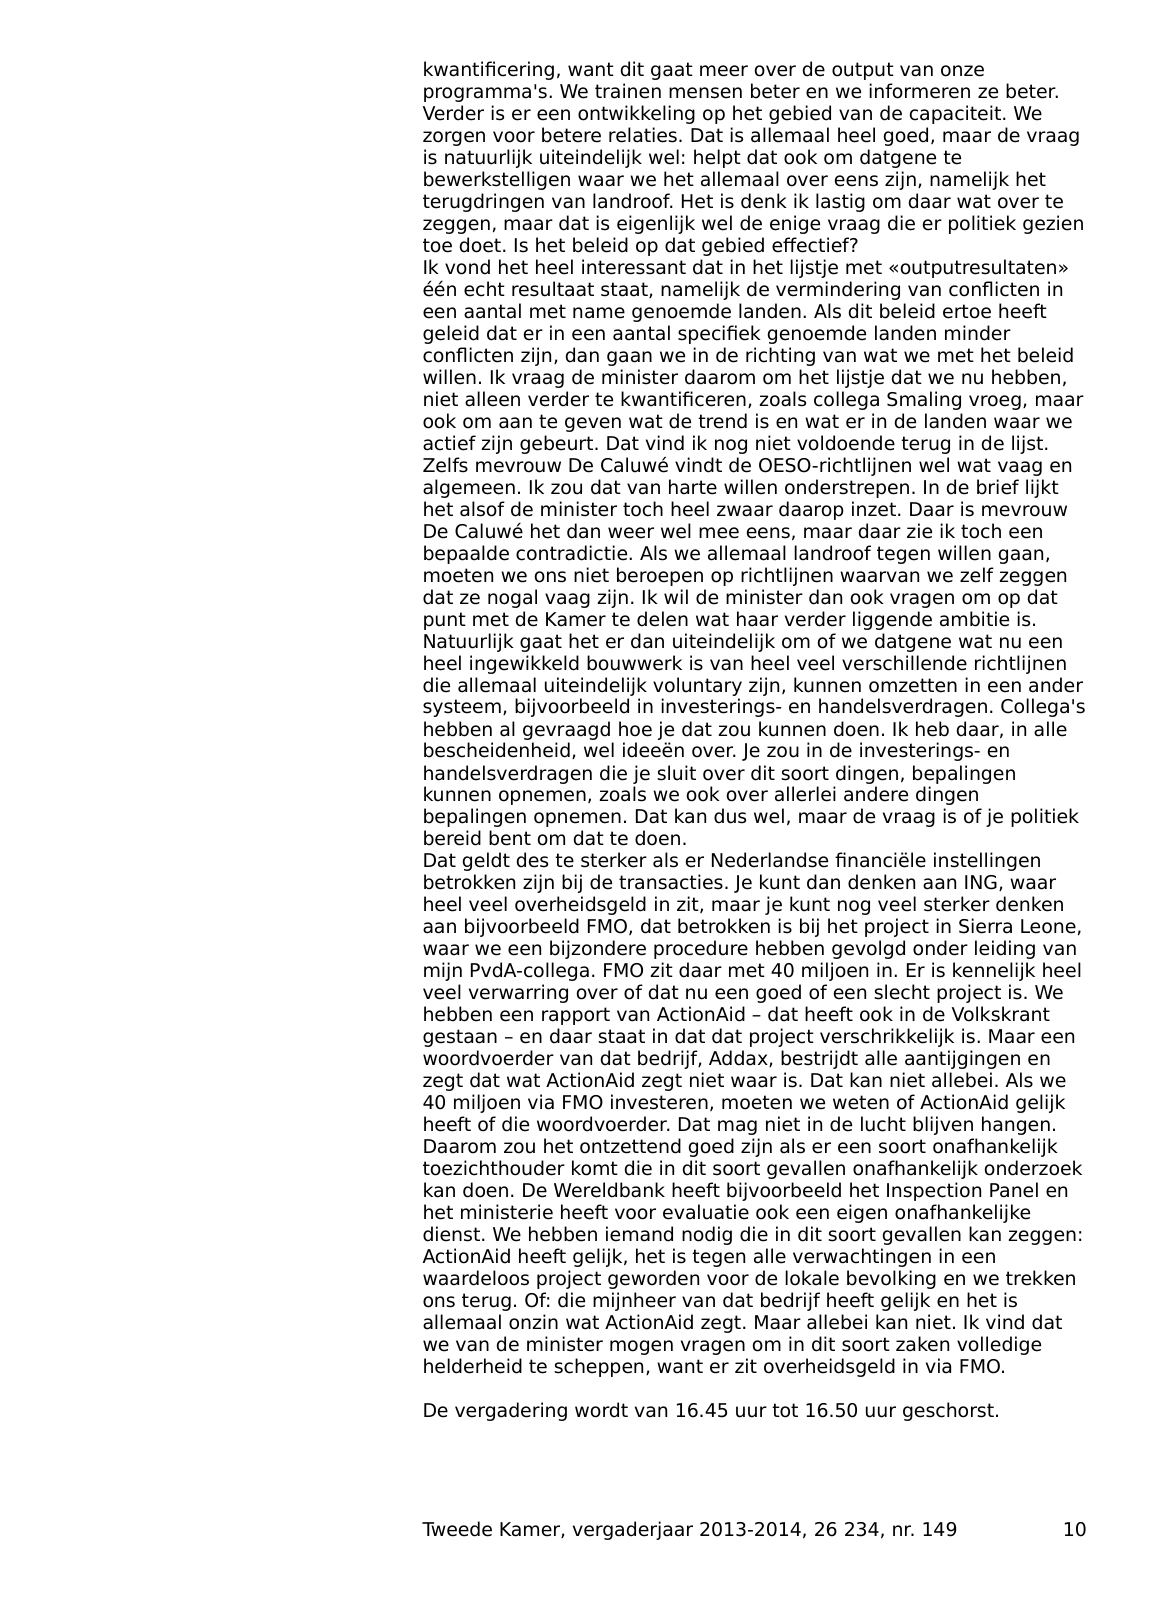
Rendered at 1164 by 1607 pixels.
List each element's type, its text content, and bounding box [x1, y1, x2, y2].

text Dat geldt des te sterker als er Nederlandse financiële instellingen betrokken zijn bij de transacties. Je kunt dan denken aan ING, waar heel veel overheidsgeld in zit, maar je kunt nog veel sterker denken aan bijvoorbeeld FMO, dat betrokken is bij het project in Sierra Leone, waar we een bijzondere procedure hebben gevolgd onder leiding van mijn PvdA-collega. FMO zit daar met 40 miljoen in. Er is kennelijk heel veel verwarring over of dat nu een goed of een slecht project is. We hebben een rapport van ActionAid – dat heeft ook in de Volkskrant gestaan – en daar staat in dat dat project verschrikkelijk is. Maar een woordvoerder van dat bedrijf, Addax, bestrijdt alle aantijgingen en zegt dat wat ActionAid zegt niet waar is. Dat kan niet allebei. Als we 40 miljoen via FMO investeren, moeten we weten of ActionAid gelijk heeft of die woordvoerder. Dat mag niet in de lucht blijven hangen. Daarom zou het ontzettend goed zijn als er een soort onafhankelijk toezichthouder komt die in dit soort gevallen onafhankelijk onderzoek kan doen. De Wereldbank heeft bijvoorbeeld het Inspection Panel en het ministerie heeft voor evaluatie ook een eigen onafhankelijke dienst. We hebben iemand nodig die in dit soort gevallen kan zeggen: ActionAid heeft gelijk, het is tegen alle verwachtingen in een waardeloos project geworden voor de lokale bevolking en we trekken ons terug. Of: die mijnheer van dat bedrijf heeft gelijk en het is allemaal onzin wat ActionAid zegt. Maar allebei kan niet. Ik vind dat we van de minister mogen vragen om in dit soort zaken volledige helderheid te scheppen, want er zit overheidsgeld in via FMO. [422, 850, 1087, 1378]
text De vergadering wordt van 16.45 uur tot 16.50 uur geschorst. [422, 1400, 1087, 1422]
text Ik vond het heel interessant dat in het lijstje met «outputresultaten» één echt resultaat staat, namelijk de vermindering van conflicten in een aantal met name genoemde landen. Als dit beleid ertoe heeft geleid dat er in een aantal specifiek genoemde landen minder conflicten zijn, dan gaan we in de richting van wat we met het beleid willen. Ik vraag de minister daarom om het lijstje dat we nu hebben, niet alleen verder te kwantificeren, zoals collega Smaling vroeg, maar ook om aan te geven wat de trend is en wat er in de landen waar we actief zijn gebeurt. Dat vind ik nog niet voldoende terug in de lijst. [422, 257, 1087, 455]
text kwantificering, want dit gaat meer over de output van onze programma's. We trainen mensen beter en we informeren ze beter. Verder is er een ontwikkeling op het gebied van de capaciteit. We zorgen voor betere relaties. Dat is allemaal heel goed, maar de vraag is natuurlijk uiteindelijk wel: helpt dat ook om datgene te bewerkstelligen waar we het allemaal over eens zijn, namelijk het terugdringen van landroof. Het is denk ik lastig om daar wat over te zeggen, maar dat is eigenlijk wel de enige vraag die er politiek gezien toe doet. Is het beleid op dat gebied effectief? [422, 59, 1087, 257]
text Zelfs mevrouw De Caluwé vindt de OESO-richtlijnen wel wat vaag en algemeen. Ik zou dat van harte willen onderstrepen. In de brief lijkt het alsof de minister toch heel zwaar daarop inzet. Daar is mevrouw De Caluwé het dan weer wel mee eens, maar daar zie ik toch een bepaalde contradictie. Als we allemaal landroof tegen willen gaan, moeten we ons niet beroepen op richtlijnen waarvan we zelf zeggen dat ze nogal vaag zijn. Ik wil de minister dan ook vragen om op dat punt met de Kamer te delen wat haar verder liggende ambitie is. Natuurlijk gaat het er dan uiteindelijk om of we datgene wat nu een heel ingewikkeld bouwwerk is van heel veel verschillende richtlijnen die allemaal uiteindelijk voluntary zijn, kunnen omzetten in een ander systeem, bijvoorbeeld in investerings- en handelsverdragen. Collega's hebben al gevraagd hoe je dat zou kunnen doen. Ik heb daar, in alle bescheidenheid, wel ideeën over. Je zou in de investerings- en handelsverdragen die je sluit over dit soort dingen, bepalingen kunnen opnemen, zoals we ook over allerlei andere dingen bepalingen opnemen. Dat kan dus wel, maar de vraag is of je politiek bereid bent om dat te doen. [422, 455, 1087, 850]
